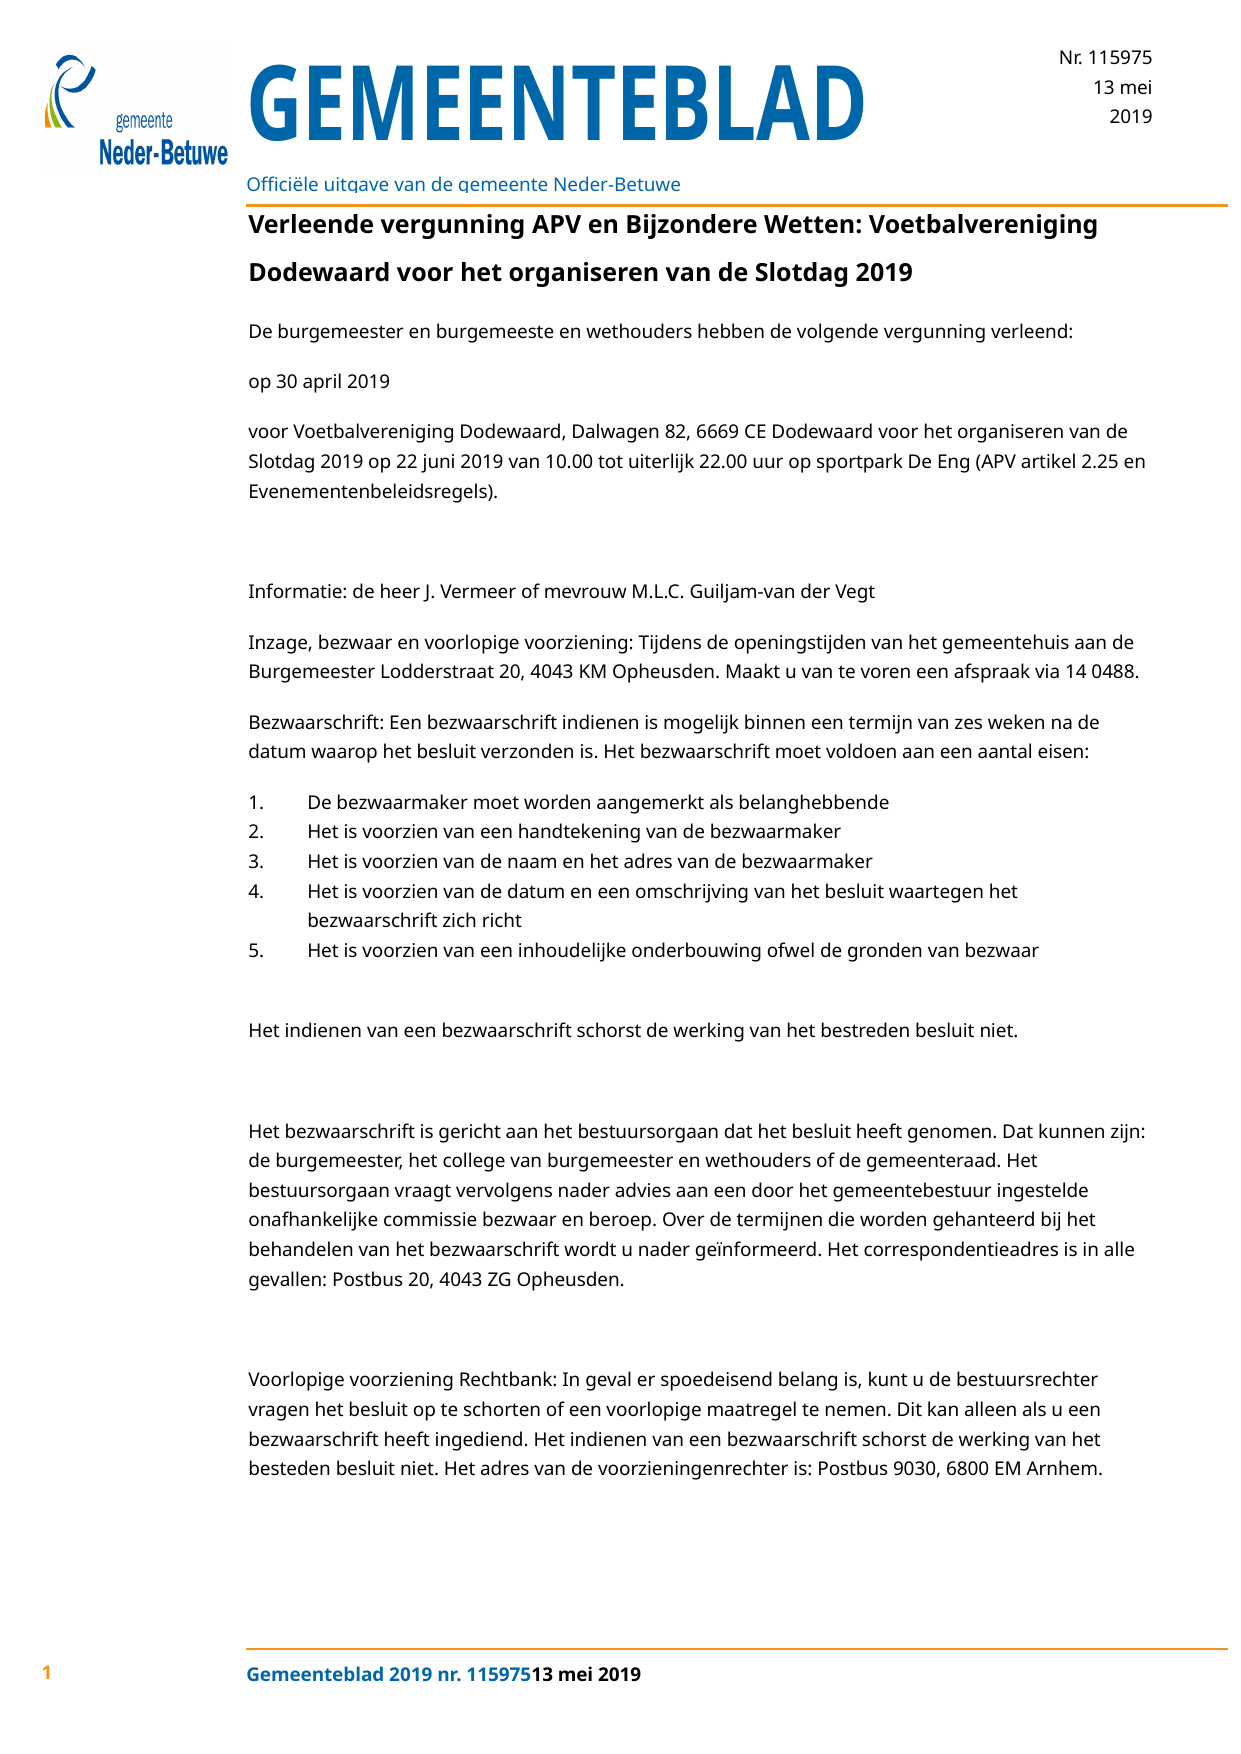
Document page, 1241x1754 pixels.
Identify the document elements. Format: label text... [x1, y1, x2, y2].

text Voorlopige voorziening Rechtbank: In geval er spoedeisend belang is, kunt u de bestuursrechter vragen het besluit op te schorten of een voorlopige maatregel te nemen. Dit kan alleen als u een bezwaarschrift heeft ingediend. Het indienen van een bezwaarschrift schorst de werking van het besteden besluit niet. Het adres van de voorzieningenrechter is: Postbus 9030, 6800 EM Arnhem. [248, 1367, 1152, 1481]
text De burgemeester en burgemeeste en wethouders hebben de volgende vergunning verleend: [248, 318, 1152, 344]
picture [41, 47, 231, 172]
text Informatie: de heer J. Vermeer of mevrouw M.L.C. Guiljam-van der Vegt [248, 579, 1152, 604]
text Verleende vergunning APV en Bijzondere Wetten: Voetbalvereniging Dodewaard voor het organiseren van de Slotdag 2019 [248, 207, 1152, 288]
text Het bezwaarschrift is gericht aan het bestuursorgaan dat het besluit heeft genomen. Dat kunnen zijn: de burgemeester, het college van burgemeester en wethouders of de gemeenteraad. Het bestuursorgaan vraagt vervolgens nader advies aan een door het gemeentebestuur ingestelde onafhankelijke commissie bezwaar en beroep. Over de termijnen die worden gehanteerd bij het behandelen van het bezwaarschrift wordt u nader geïnformeerd. Het correspondentieadres is in alle gevallen: Postbus 20, 4043 ZG Opheusden. [248, 1118, 1152, 1292]
list De bezwaarmaker moet worden aangemerkt als belanghebbende [248, 789, 1152, 815]
list Het is voorzien van een handtekening van de bezwaarmaker [248, 819, 1152, 844]
list Het is voorzien van de naam en het adres van de bezwaarmaker [248, 848, 1152, 874]
text voor Voetbalvereniging Dodewaard, Dalwagen 82, 6669 CE Dodewaard voor het organiseren van de Slotdag 2019 op 22 juni 2019 van 10.00 tot uiterlijk 22.00 uur op sportpark De Eng (APV artikel 2.25 en Evenementenbeleidsregels). [248, 419, 1152, 504]
text Inzage, bezwaar en voorlopige voorziening: Tijdens de openingstijden van het gemeentehuis aan de Burgemeester Lodderstraat 20, 4043 KM Opheusden. Maakt u van te voren een afspraak via 14 0488. [248, 629, 1152, 684]
list Het is voorzien van de datum en een omschrijving van het besluit waartegen het bezwaarschrift zich richt [248, 878, 1152, 933]
text Bezwaarschrift: Een bezwaarschrift indienen is mogelijk binnen een termijn van zes weken na de datum waarop het besluit verzonden is. Het bezwaarschrift moet voldoen aan een aantal eisen: [248, 709, 1152, 764]
text Het indienen van een bezwaarschrift schorst de werking van het bestreden besluit niet. [248, 1017, 1152, 1043]
text op 30 april 2019 [248, 368, 1152, 394]
list Het is voorzien van een inhoudelijke onderbouwing ofwel de gronden van bezwaar [248, 937, 1152, 963]
